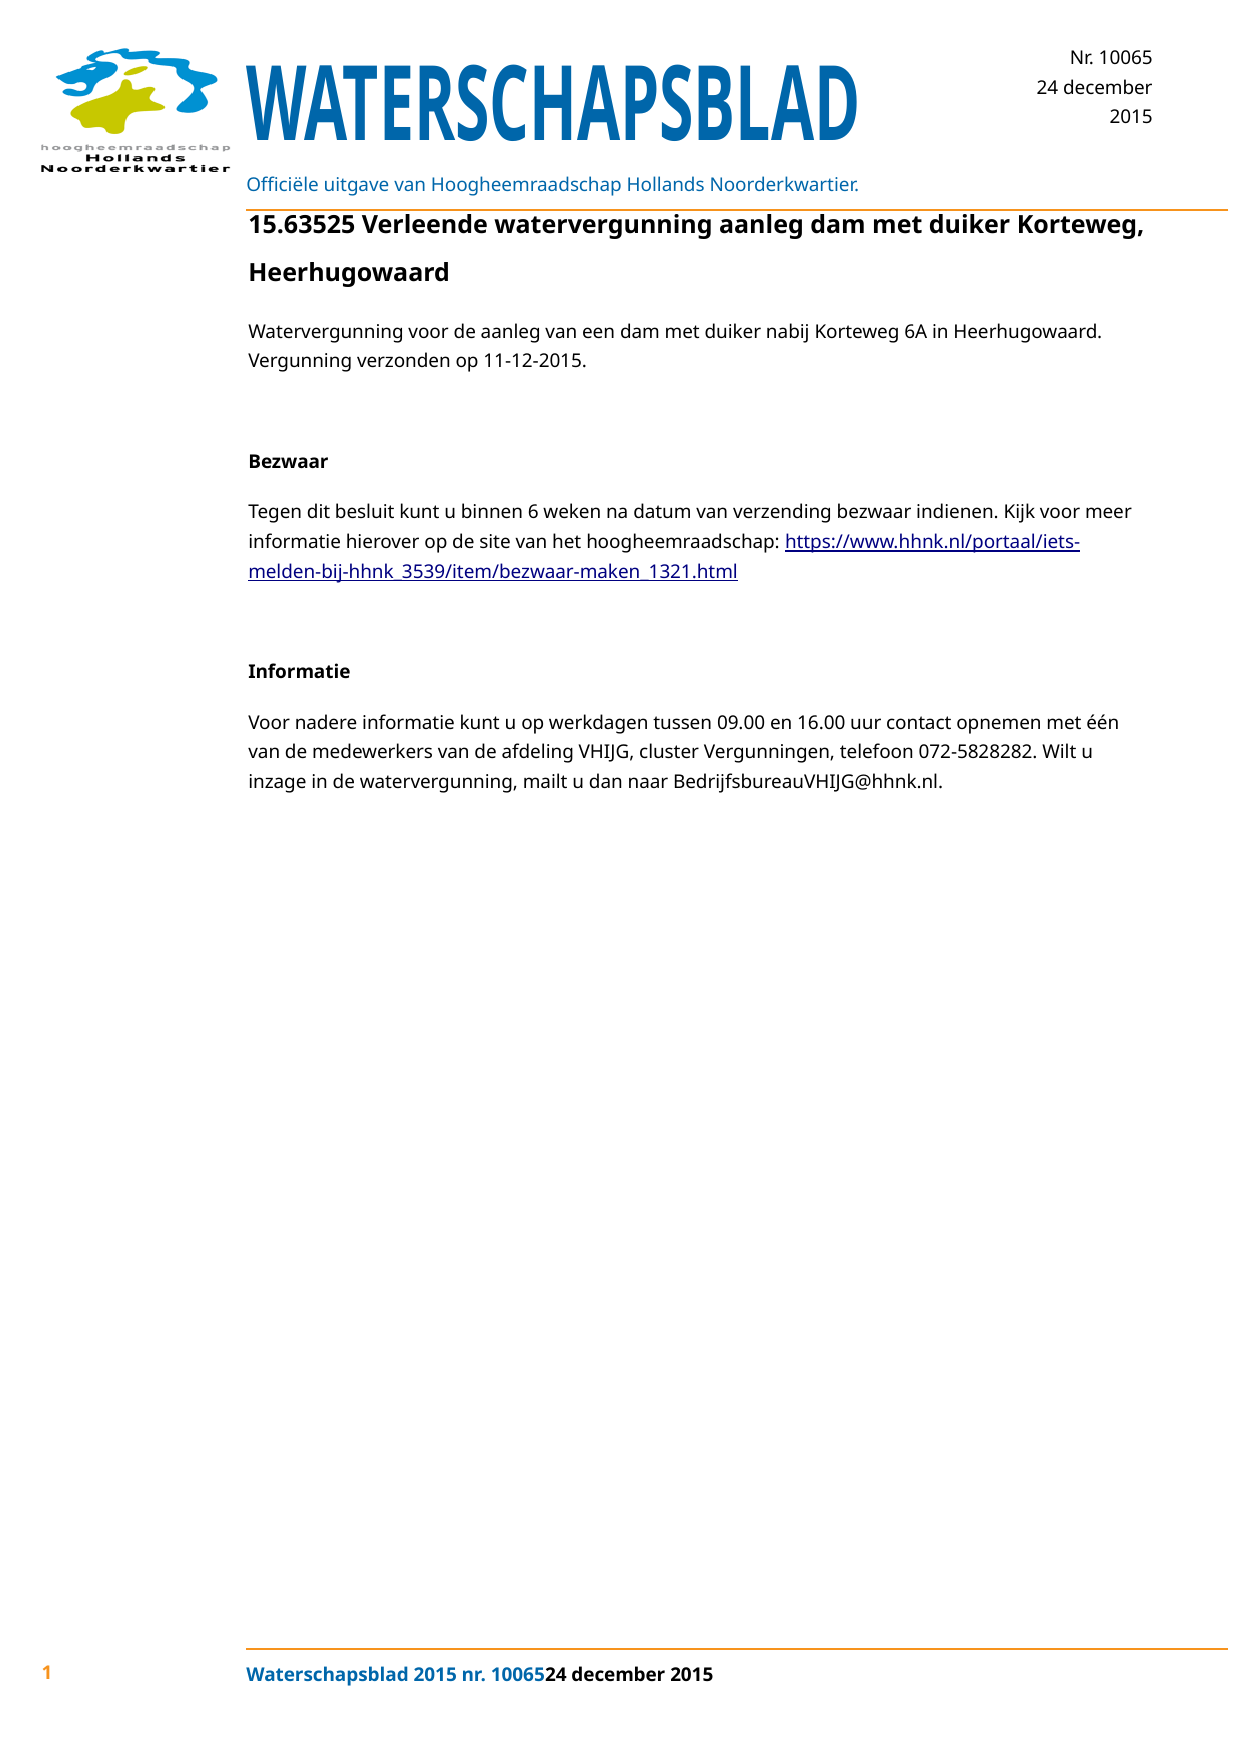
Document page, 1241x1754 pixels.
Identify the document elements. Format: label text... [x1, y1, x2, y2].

text Informatie [248, 659, 1152, 684]
text Bezwaar [248, 448, 1152, 474]
text Watervergunning voor de aanleg van een dam met duiker nabij Korteweg 6A in Heerhugowaard. Vergunning verzonden op 11-12-2015. [248, 318, 1152, 373]
picture [41, 47, 231, 172]
text Voor nadere informatie kunt u op werkdagen tussen 09.00 en 16.00 uur contact opnemen met één van de medewerkers van de afdeling VHIJG, cluster Vergunningen, telefoon 072-5828282. Wilt u inzage in de watervergunning, mailt u dan naar BedrijfsbureauVHIJG@hhnk.nl. [248, 709, 1152, 794]
text 15.63525 Verleende watervergunning aanleg dam met duiker Korteweg, Heerhugowaard [248, 211, 1152, 288]
text Tegen dit besluit kunt u binnen 6 weken na datum van verzending bezwaar indienen. Kijk voor meer informatie hierover op de site van het hoogheemraadschap: https://www.hhnk.nl/portaal/iets-melden-bij-hhnk_3539/item/bezwaar-maken_1321.html [248, 499, 1152, 584]
